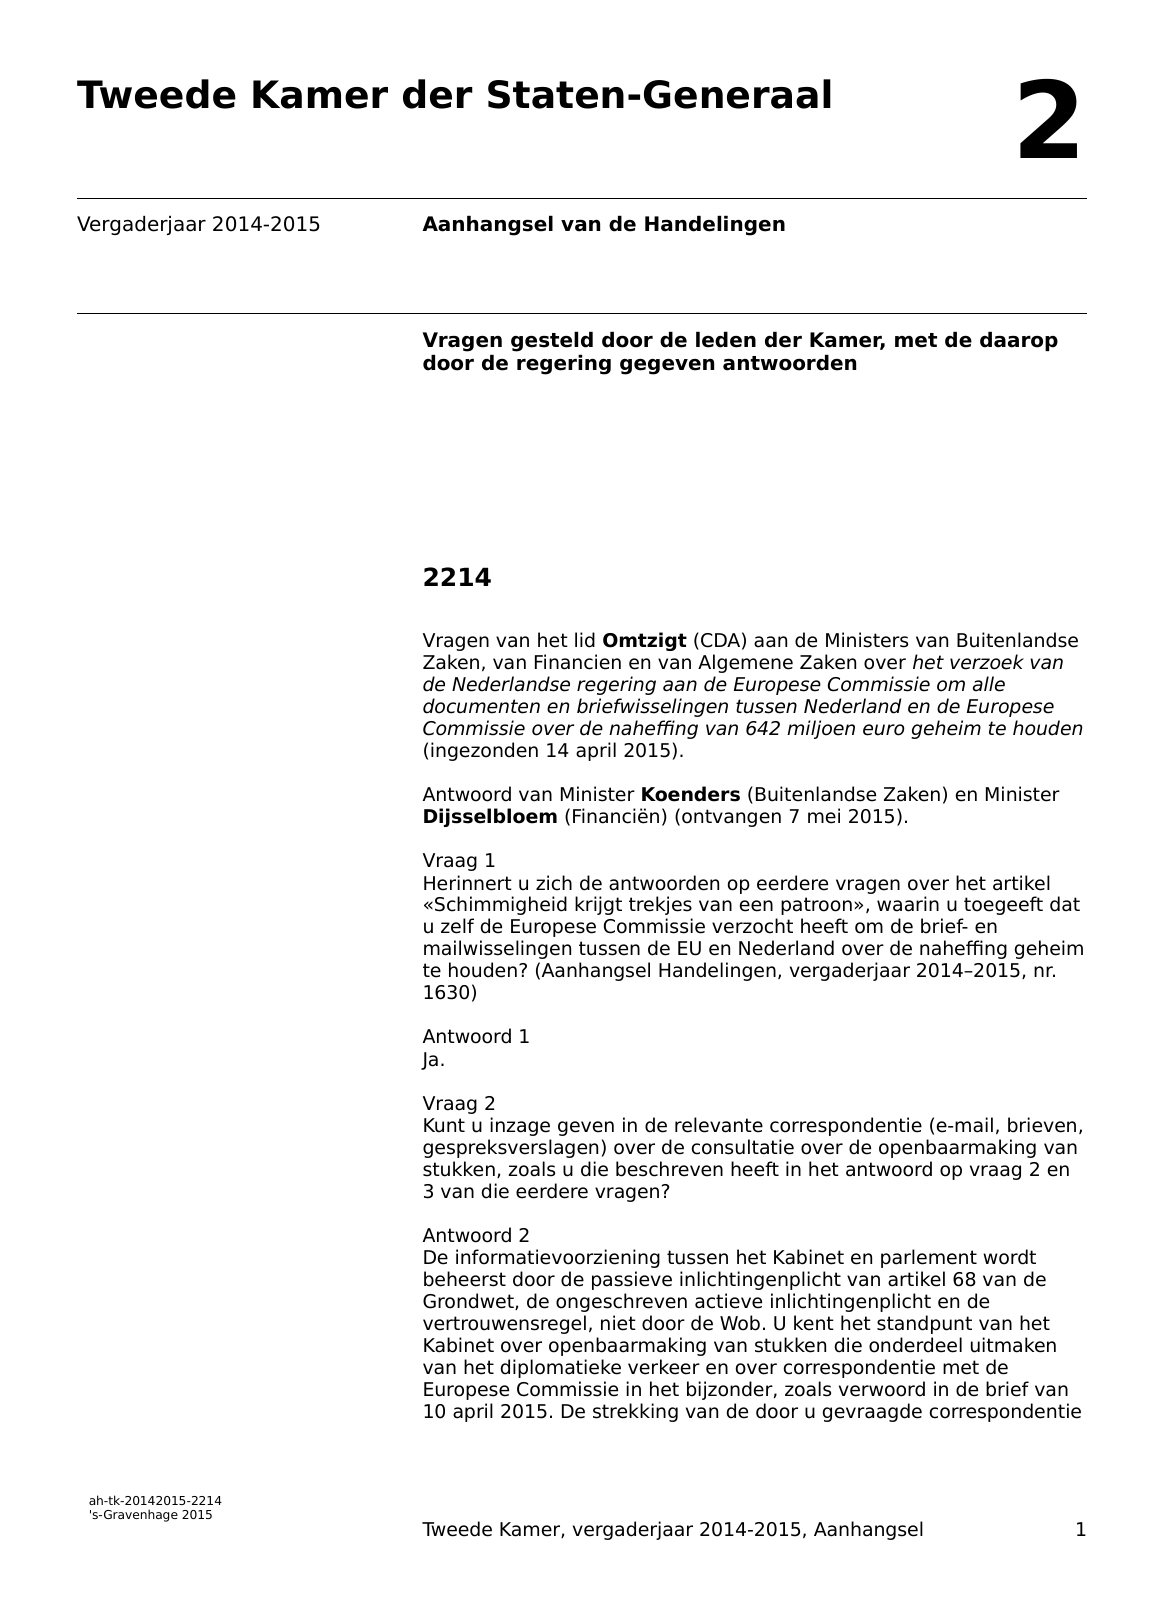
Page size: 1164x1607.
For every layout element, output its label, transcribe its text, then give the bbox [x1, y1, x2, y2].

text ah-tk-20142015-2214 [88, 1494, 323, 1508]
table_cell Aanhangsel van de Handelingen [422, 199, 1087, 313]
table_header Tweede Kamer der Staten-Generaal [77, 59, 886, 198]
text Ja. [422, 1048, 1087, 1070]
text 's-Gravenhage 2015 [88, 1508, 323, 1522]
table_header 2 [886, 59, 1087, 198]
text Vragen van het lid Omtzigt (CDA) aan de Ministers van Buitenlandse Zaken, van Financien en van Algemene Zaken over het verzoek van de Nederlandse regering aan de Europese Commissie om alle documenten en briefwisselingen tussen Nederland en de Europese Commissie over de naheffing van 642 miljoen euro geheim te houden (ingezonden 14 april 2015). [422, 630, 1087, 762]
text Kunt u inzage geven in de relevante correspondentie (e-mail, brieven, gespreksverslagen) over de consultatie over de openbaarmaking van stukken, zoals u die beschreven heeft in het antwoord op vraag 2 en 3 van die eerdere vragen? [422, 1114, 1087, 1202]
text Vraag 2 [422, 1093, 1087, 1114]
text Herinnert u zich de antwoorden op eerdere vragen over het artikel «Schimmigheid krijgt trekjes van een patroon», waarin u toegeeft dat u zelf de Europese Commissie verzocht heeft om de brief- en mailwisselingen tussen de EU en Nederland over de naheffing geheim te houden? (Aanhangsel Handelingen, vergaderjaar 2014–2015, nr. 1630) [422, 872, 1087, 1004]
text Antwoord van Minister Koenders (Buitenlandse Zaken) en Minister Dijsselbloem (Financiën) (ontvangen 7 mei 2015). [422, 784, 1087, 828]
text Vraag 1 [422, 850, 1087, 872]
text 2214 [422, 563, 1087, 592]
table_cell [77, 314, 422, 375]
text Antwoord 2 [422, 1225, 1087, 1247]
table_cell Vergaderjaar 2014-2015 [77, 199, 422, 313]
table_cell Vragen gesteld door de leden der Kamer, met de daarop door de regering gegeven antwoorden [422, 314, 1087, 375]
text Antwoord 1 [422, 1026, 1087, 1048]
text De informatievoorziening tussen het Kabinet en parlement wordt beheerst door de passieve inlichtingenplicht van artikel 68 van de Grondwet, de ongeschreven actieve inlichtingenplicht en de vertrouwensregel, niet door de Wob. U kent het standpunt van het Kabinet over openbaarmaking van stukken die onderdeel uitmaken van het diplomatieke verkeer en over correspondentie met de Europese Commissie in het bijzonder, zoals verwoord in de brief van 10 april 2015. De strekking van de door u gevraagde correspondentie [422, 1247, 1087, 1422]
